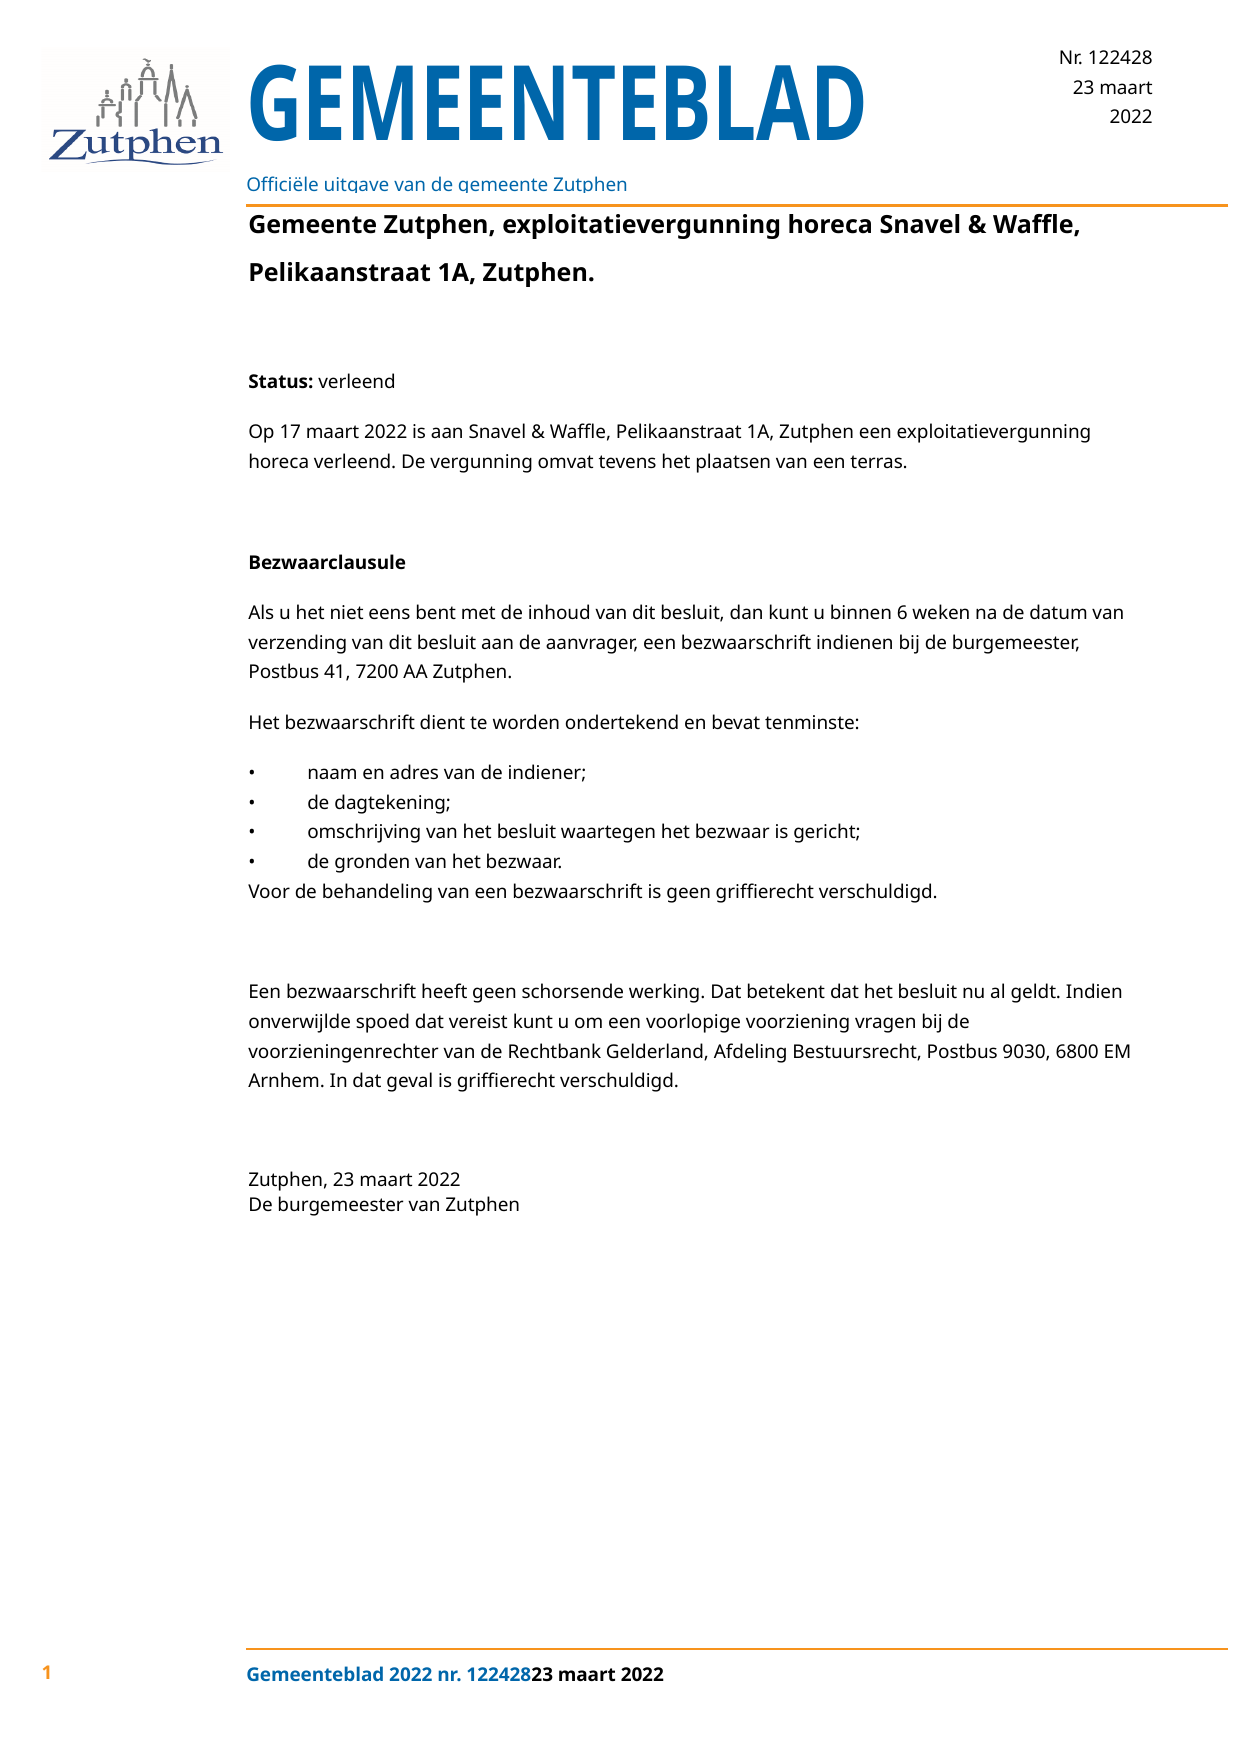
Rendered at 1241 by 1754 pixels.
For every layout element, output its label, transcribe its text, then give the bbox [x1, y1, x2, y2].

text Bezwaarclausule [248, 549, 1152, 575]
text Het bezwaarschrift dient te worden ondertekend en bevat tenminste: [248, 709, 1152, 735]
text Als u het niet eens bent met de inhoud van dit besluit, dan kunt u binnen 6 weken na de datum van verzending van dit besluit aan de aanvrager, een bezwaarschrift indienen bij de burgemeester, Postbus 41, 7200 AA Zutphen. [248, 599, 1152, 684]
text Gemeente Zutphen, exploitatievergunning horeca Snavel & Waffle, Pelikaanstraat 1A, Zutphen. [248, 207, 1152, 288]
text Op 17 maart 2022 is aan Snavel & Waffle, Pelikaanstraat 1A, Zutphen een exploitatievergunning horeca verleend. De vergunning omvat tevens het plaatsen van een terras. [248, 419, 1152, 474]
text De burgemeester van Zutphen [248, 1191, 1152, 1217]
text Een bezwaarschrift heeft geen schorsende werking. Dat betekent dat het besluit nu al geldt. Indien onverwijlde spoed dat vereist kunt u om een voorlopige voorziening vragen bij de voorzieningenrechter van de Rechtbank Gelderland, Afdeling Bestuursrecht, Postbus 9030, 6800 EM Arnhem. In dat geval is griffierecht verschuldigd. [248, 979, 1152, 1093]
list de gronden van het bezwaar. [248, 848, 1152, 874]
picture [41, 47, 231, 172]
list omschrijving van het besluit waartegen het bezwaar is gericht; [248, 819, 1152, 844]
list de dagtekening; [248, 789, 1152, 815]
text Zutphen, 23 maart 2022 [248, 1166, 1152, 1191]
list naam en adres van de indiener; [248, 759, 1152, 785]
text Voor de behandeling van een bezwaarschrift is geen griffierecht verschuldigd. [248, 878, 1152, 904]
text Status: verleend [248, 368, 1152, 394]
